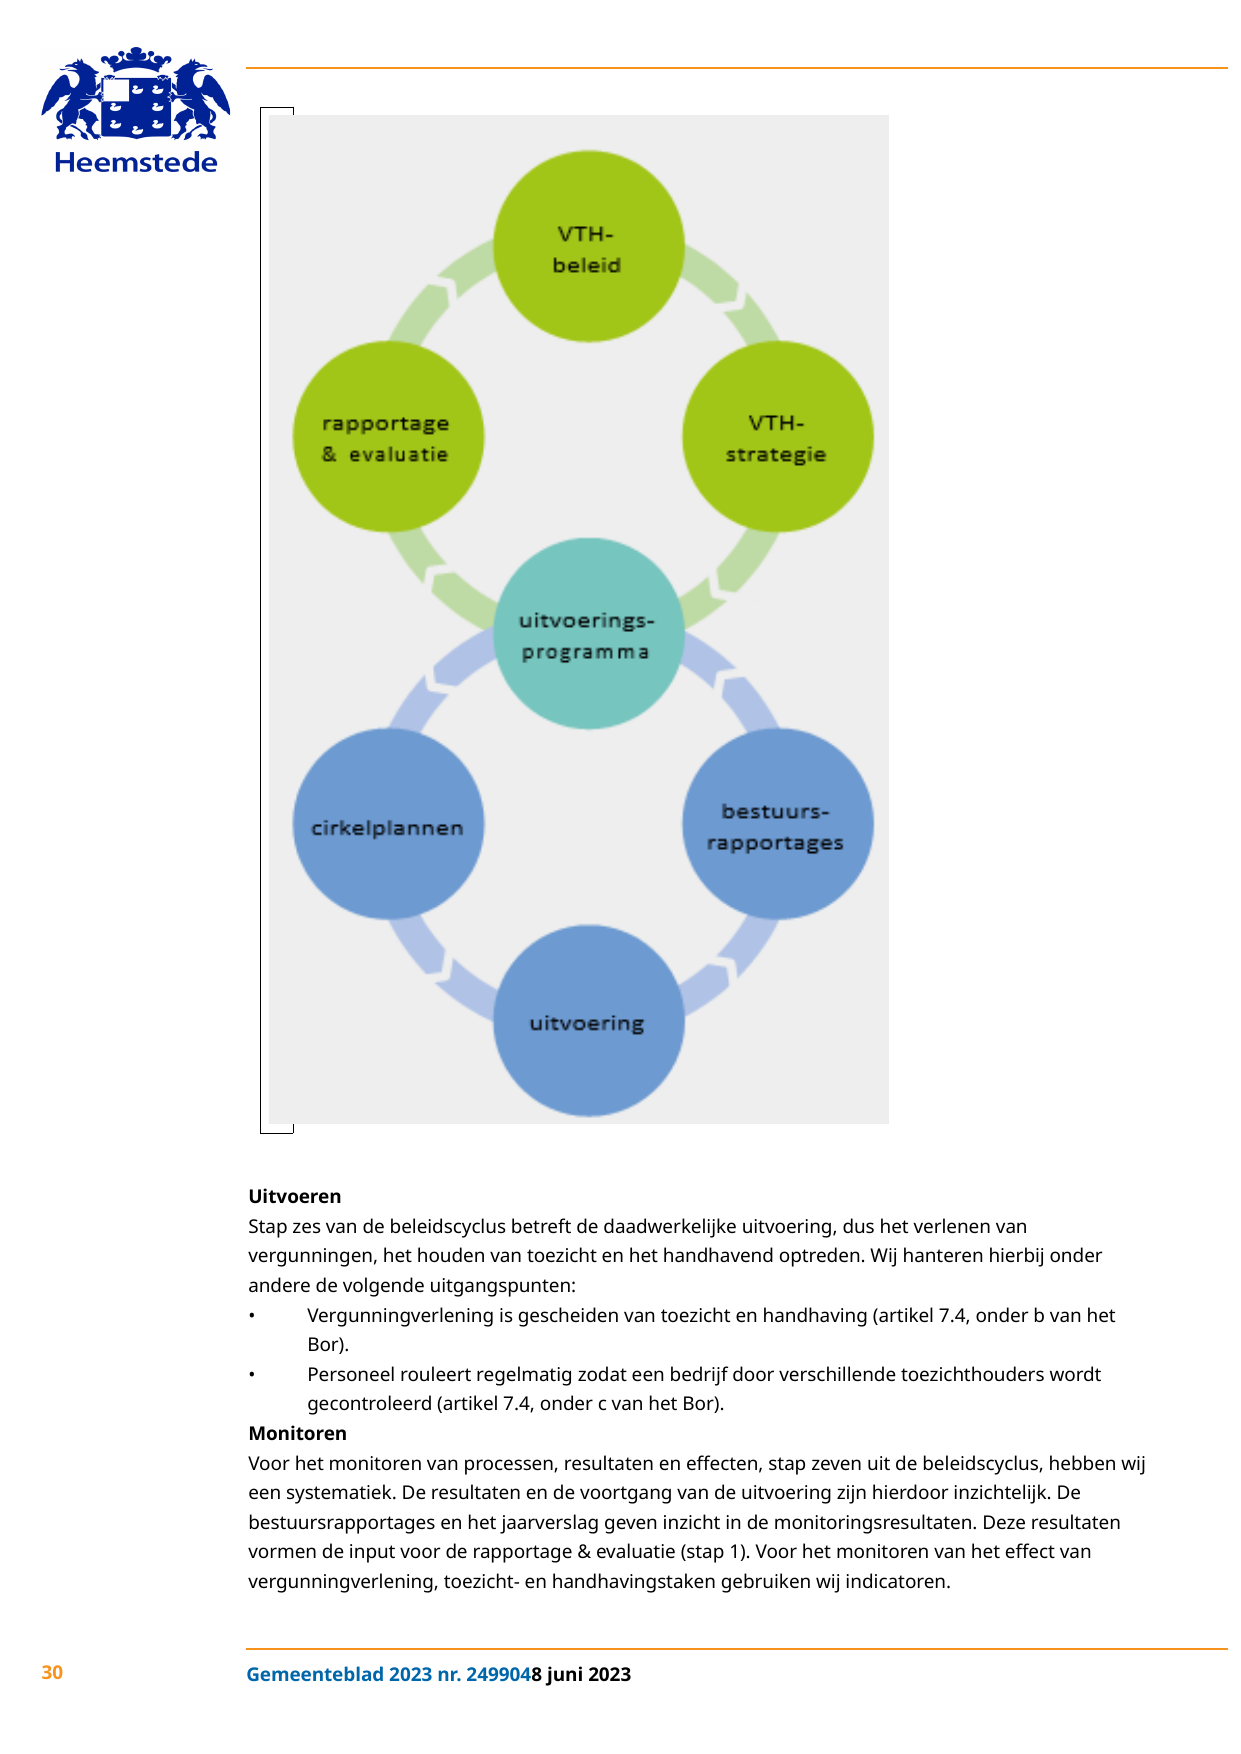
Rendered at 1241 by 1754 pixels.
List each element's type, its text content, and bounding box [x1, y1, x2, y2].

list Vergunningverlening is gescheiden van toezicht en handhaving (artikel 7.4, onder b van het Bor). [248, 1302, 1152, 1357]
text Stap zes van de beleidscyclus betreft de daadwerkelijke uitvoering, dus het verlenen van vergunningen, het houden van toezicht en het handhavend optreden. Wij hanteren hierbij onder andere de volgende uitgangspunten: [248, 1213, 1152, 1298]
list Personeel rouleert regelmatig zodat een bedrijf door verschillende toezichthouders wordt gecontroleerd (artikel 7.4, onder c van het Bor). [248, 1361, 1152, 1416]
text Voor het monitoren van processen, resultaten en effecten, stap zeven uit de beleidscyclus, hebben wij een systematiek. De resultaten en de voortgang van de uitvoering zijn hierdoor inzichtelijk. De bestuursrapportages en het jaarverslag geven inzicht in de monitoringsresultaten. Deze resultaten vormen de input voor de rapportage & evaluatie (stap 1). Voor het monitoren van het effect van vergunningverlening, toezicht- en handhavingstaken gebruiken wij indicatoren. [248, 1450, 1152, 1594]
text Uitvoeren [248, 1183, 1152, 1209]
picture [41, 47, 231, 172]
picture [268, 115, 889, 1124]
text Monitoren [248, 1420, 1152, 1446]
